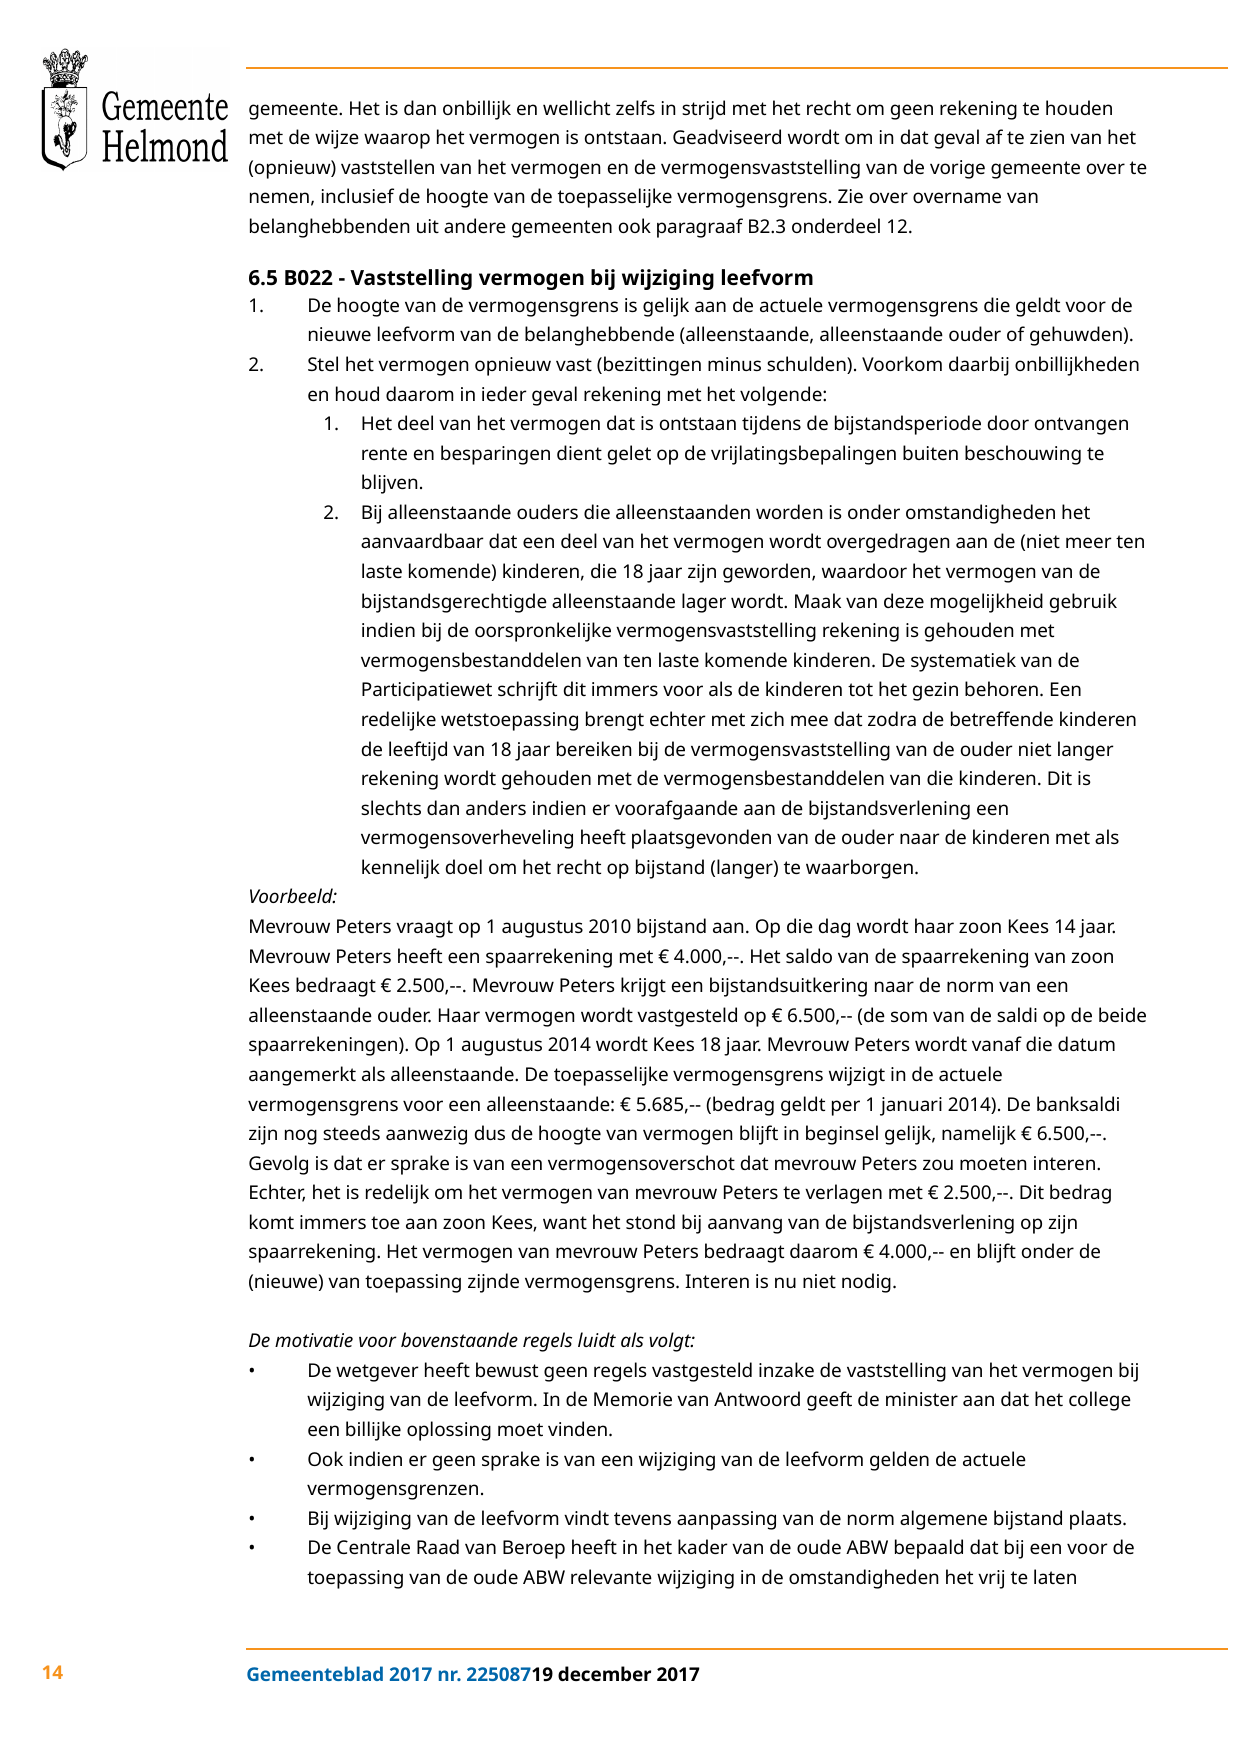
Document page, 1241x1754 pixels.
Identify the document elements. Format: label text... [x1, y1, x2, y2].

text gemeente. Het is dan onbillijk en wellicht zelfs in strijd met het recht om geen rekening te houden met de wijze waarop het vermogen is ontstaan. Geadviseerd wordt om in dat geval af te zien van het (opnieuw) vaststellen van het vermogen en de vermogensvaststelling van de vorige gemeente over te nemen, inclusief de hoogte van de toepasselijke vermogensgrens. Zie over overname van belanghebbenden uit andere gemeenten ook paragraaf B2.3 onderdeel 12. [248, 95, 1152, 239]
list Stel het vermogen opnieuw vast (bezittingen minus schulden). Voorkom daarbij onbillijkheden en houd daarom in ieder geval rekening met het volgende: [248, 351, 1152, 406]
list De wetgever heeft bewust geen regels vastgesteld inzake de vaststelling van het vermogen bij wijziging van de leefvorm. In de Memorie van Antwoord geeft de minister aan dat het college een billijke oplossing moet vinden. [248, 1357, 1152, 1442]
picture [41, 47, 231, 172]
text De motivatie voor bovenstaande regels luidt als volgt: [248, 1327, 1152, 1353]
text Voorbeeld: [248, 884, 1152, 909]
list Bij alleenstaande ouders die alleenstaanden worden is onder omstandigheden het aanvaardbaar dat een deel van het vermogen wordt overgedragen aan de (niet meer ten laste komende) kinderen, die 18 jaar zijn geworden, waardoor het vermogen van de bijstandsgerechtigde alleenstaande lager wordt. Maak van deze mogelijkheid gebruik indien bij de oorspronkelijke vermogensvaststelling rekening is gehouden met vermogensbestanddelen van ten laste komende kinderen. De systematiek van de Participatiewet schrijft dit immers voor als de kinderen tot het gezin behoren. Een redelijke wetstoepassing brengt echter met zich mee dat zodra de betreffende kinderen de leeftijd van 18 jaar bereiken bij de vermogensvaststelling van de ouder niet langer rekening wordt gehouden met de vermogensbestanddelen van die kinderen. Dit is slechts dan anders indien er voorafgaande aan de bijstandsverlening een vermogensoverheveling heeft plaatsgevonden van de ouder naar de kinderen met als kennelijk doel om het recht op bijstand (langer) te waarborgen. [323, 499, 1152, 880]
text Mevrouw Peters vraagt op 1 augustus 2010 bijstand aan. Op die dag wordt haar zoon Kees 14 jaar. Mevrouw Peters heeft een spaarrekening met € 4.000,--. Het saldo van de spaarrekening van zoon Kees bedraagt € 2.500,--. Mevrouw Peters krijgt een bijstandsuitkering naar de norm van een alleenstaande ouder. Haar vermogen wordt vastgesteld op € 6.500,-- (de som van de saldi op de beide spaarrekeningen). Op 1 augustus 2014 wordt Kees 18 jaar. Mevrouw Peters wordt vanaf die datum aangemerkt als alleenstaande. De toepasselijke vermogensgrens wijzigt in de actuele vermogensgrens voor een alleenstaande: € 5.685,-- (bedrag geldt per 1 januari 2014). De banksaldi zijn nog steeds aanwezig dus de hoogte van vermogen blijft in beginsel gelijk, namelijk € 6.500,--. Gevolg is dat er sprake is van een vermogensoverschot dat mevrouw Peters zou moeten interen. Echter, het is redelijk om het vermogen van mevrouw Peters te verlagen met € 2.500,--. Dit bedrag komt immers toe aan zoon Kees, want het stond bij aanvang van de bijstandsverlening op zijn spaarrekening. Het vermogen van mevrouw Peters bedraagt daarom € 4.000,-- en blijft onder de (nieuwe) van toepassing zijnde vermogensgrens. Interen is nu niet nodig. [248, 913, 1152, 1294]
text 6.5 B022 - Vaststelling vermogen bij wijziging leefvorm [248, 263, 1152, 292]
list Ook indien er geen sprake is van een wijziging van de leefvorm gelden de actuele vermogensgrenzen. [248, 1446, 1152, 1501]
list De Centrale Raad van Beroep heeft in het kader van de oude ABW bepaald dat bij een voor de toepassing van de oude ABW relevante wijziging in de omstandigheden het vrij te laten [248, 1534, 1152, 1590]
list Het deel van het vermogen dat is ontstaan tijdens de bijstandsperiode door ontvangen rente en besparingen dient gelet op de vrijlatingsbepalingen buiten beschouwing te blijven. [323, 410, 1152, 495]
list De hoogte van de vermogensgrens is gelijk aan de actuele vermogensgrens die geldt voor de nieuwe leefvorm van de belanghebbende (alleenstaande, alleenstaande ouder of gehuwden). [248, 292, 1152, 347]
list Bij wijziging van de leefvorm vindt tevens aanpassing van de norm algemene bijstand plaats. [248, 1505, 1152, 1531]
